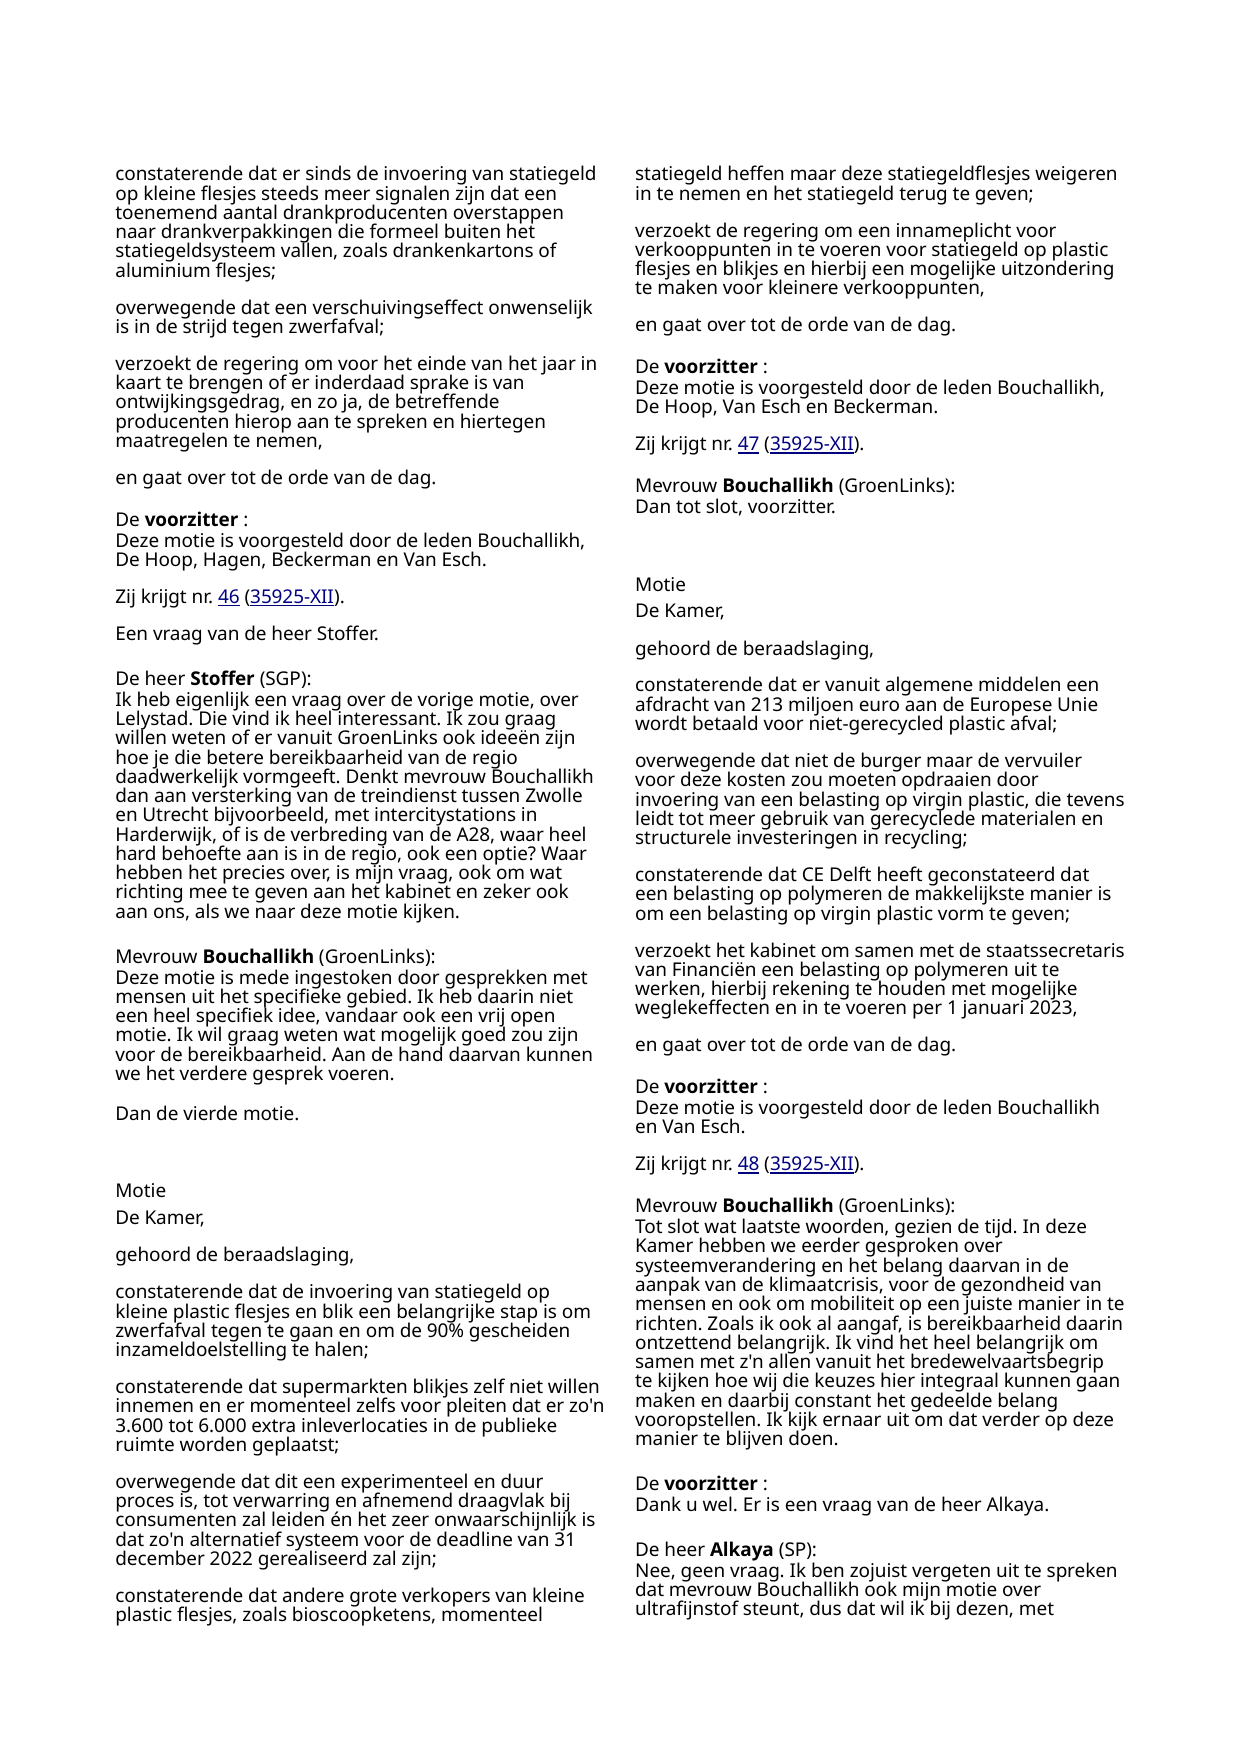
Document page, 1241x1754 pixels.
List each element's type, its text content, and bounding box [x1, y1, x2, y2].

text Mevrouw Bouchallikh (GroenLinks): [115, 943, 605, 969]
text De voorzitter : [635, 1073, 1125, 1099]
text en gaat over tot de orde van de dag. [635, 1036, 1125, 1056]
text Mevrouw Bouchallikh (GroenLinks): [635, 1192, 1125, 1218]
text Dan tot slot, voorzitter. [635, 498, 1125, 517]
text verzoekt de regering om een innameplicht voor verkooppunten in te voeren voor statiegeld op plastic flesjes en blikjes en hierbij een mogelijke uitzondering te maken voor kleinere verkooppunten, [635, 222, 1125, 299]
text Deze motie is voorgesteld door de leden Bouchallikh, De Hoop, Van Esch en Beckerman. [635, 379, 1125, 418]
text verzoekt het kabinet om samen met de staatssecretaris van Financiën een belasting op polymeren uit te werken, hierbij rekening te houden met mogelijke weglekeffecten en in te voeren per 1 januari 2023, [635, 942, 1125, 1019]
text Ik heb eigenlijk een vraag over de vorige motie, over Lelystad. Die vind ik heel interessant. Ik zou graag willen weten of er vanuit GroenLinks ook ideeën zijn hoe je die betere bereikbaarheid van de regio daadwerkelijk vormgeeft. Denkt mevrouw Bouchallikh dan aan versterking van de treindienst tussen Zwolle en Utrecht bijvoorbeeld, met intercitystations in Harderwijk, of is de verbreding van de A28, waar heel hard behoefte aan is in de regio, ook een optie? Waar hebben het precies over, is mijn vraag, ook om wat richting mee te geven aan het kabinet en zeker ook aan ons, als we naar deze motie kijken. [115, 691, 605, 922]
text De Kamer, [115, 1209, 605, 1229]
text Motie [115, 1178, 605, 1203]
text constaterende dat supermarkten blikjes zelf niet willen innemen en er momenteel zelfs voor pleiten dat er zo'n 3.600 tot 6.000 extra inleverlocaties in de publieke ruimte worden geplaatst; [115, 1378, 605, 1455]
text De voorzitter : [115, 506, 605, 532]
text overwegende dat een verschuivingseffect onwenselijk is in de strijd tegen zwerfafval; [115, 299, 605, 337]
text Tot slot wat laatste woorden, gezien de tijd. In deze Kamer hebben we eerder gesproken over systeemverandering en het belang daarvan in de aanpak van de klimaatcrisis, voor de gezondheid van mensen en ook om mobiliteit op een juiste manier in te richten. Zoals ik ook al aangaf, is bereikbaarheid daarin ontzettend belangrijk. Ik vind het heel belangrijk om samen met z'n allen vanuit het bredewelvaartsbegrip te kijken hoe wij die keuzes hier integraal kunnen gaan maken en daarbij constant het gedeelde belang vooropstellen. Ik kijk ernaar uit om dat verder op deze manier te blijven doen. [635, 1218, 1125, 1449]
text Zij krijgt nr. 48 (35925-XII). [635, 1155, 1125, 1174]
text constaterende dat andere grote verkopers van kleine plastic flesjes, zoals bioscoopketens, momenteel [115, 1587, 605, 1626]
text De heer Alkaya (SP): [635, 1536, 1125, 1562]
text Dan de vierde motie. [115, 1105, 605, 1124]
text Deze motie is voorgesteld door de leden Bouchallikh en Van Esch. [635, 1099, 1125, 1138]
text Dank u wel. Er is een vraag van de heer Alkaya. [635, 1496, 1125, 1515]
text Een vraag van de heer Stoffer. [115, 625, 605, 644]
text constaterende dat er vanuit algemene middelen een afdracht van 213 miljoen euro aan de Europese Unie wordt betaald voor niet-gerecycled plastic afval; [635, 676, 1125, 734]
text Mevrouw Bouchallikh (GroenLinks): [635, 472, 1125, 498]
text gehoord de beraadslaging, [115, 1246, 605, 1266]
text De voorzitter : [635, 1470, 1125, 1496]
text Deze motie is mede ingestoken door gesprekken met mensen uit het specifieke gebied. Ik heb daarin niet een heel specifiek idee, vandaar ook een vrij open motie. Ik wil graag weten wat mogelijk goed zou zijn voor de bereikbaarheid. Aan de hand daarvan kunnen we het verdere gesprek voeren. [115, 969, 605, 1084]
text constaterende dat de invoering van statiegeld op kleine plastic flesjes en blik een belangrijke stap is om zwerfafval tegen te gaan en om de 90% gescheiden inzameldoelstelling te halen; [115, 1283, 605, 1360]
text Motie [635, 571, 1125, 597]
text overwegende dat niet de burger maar de vervuiler voor deze kosten zou moeten opdraaien door invoering van een belasting op virgin plastic, die tevens leidt tot meer gebruik van gerecyclede materialen en structurele investeringen in recycling; [635, 752, 1125, 848]
text verzoekt de regering om voor het einde van het jaar in kaart te brengen of er inderdaad sprake is van ontwijkingsgedrag, en zo ja, de betreffende producenten hierop aan te spreken en hiertegen maatregelen te nemen, [115, 355, 605, 451]
text De voorzitter : [635, 353, 1125, 379]
text constaterende dat er sinds de invoering van statiegeld op kleine flesjes steeds meer signalen zijn dat een toenemend aantal drankproducenten overstappen naar drankverpakkingen die formeel buiten het statiegeldsysteem vallen, zoals drankenkartons of aluminium flesjes; [115, 165, 605, 281]
text Zij krijgt nr. 46 (35925-XII). [115, 588, 605, 607]
text overwegende dat dit een experimenteel en duur proces is, tot verwarring en afnemend draagvlak bij consumenten zal leiden én het zeer onwaarschijnlijk is dat zo'n alternatief systeem voor de deadline van 31 december 2022 gerealiseerd zal zijn; [115, 1473, 605, 1569]
text Deze motie is voorgesteld door de leden Bouchallikh, De Hoop, Hagen, Beckerman en Van Esch. [115, 532, 605, 570]
text en gaat over tot de orde van de dag. [635, 316, 1125, 336]
text en gaat over tot de orde van de dag. [115, 469, 605, 488]
text De Kamer, [635, 602, 1125, 622]
text Zij krijgt nr. 47 (35925-XII). [635, 435, 1125, 454]
text statiegeld heffen maar deze statiegeldflesjes weigeren in te nemen en het statiegeld terug te geven; [635, 165, 1125, 204]
text Nee, geen vraag. Ik ben zojuist vergeten uit te spreken dat mevrouw Bouchallikh ook mijn motie over ultrafijnstof steunt, dus dat wil ik bij dezen, met [635, 1562, 1125, 1619]
text gehoord de beraadslaging, [635, 639, 1125, 659]
text De heer Stoffer (SGP): [115, 665, 605, 691]
text constaterende dat CE Delft heeft geconstateerd dat een belasting op polymeren de makkelijkste manier is om een belasting op virgin plastic vorm te geven; [635, 866, 1125, 924]
